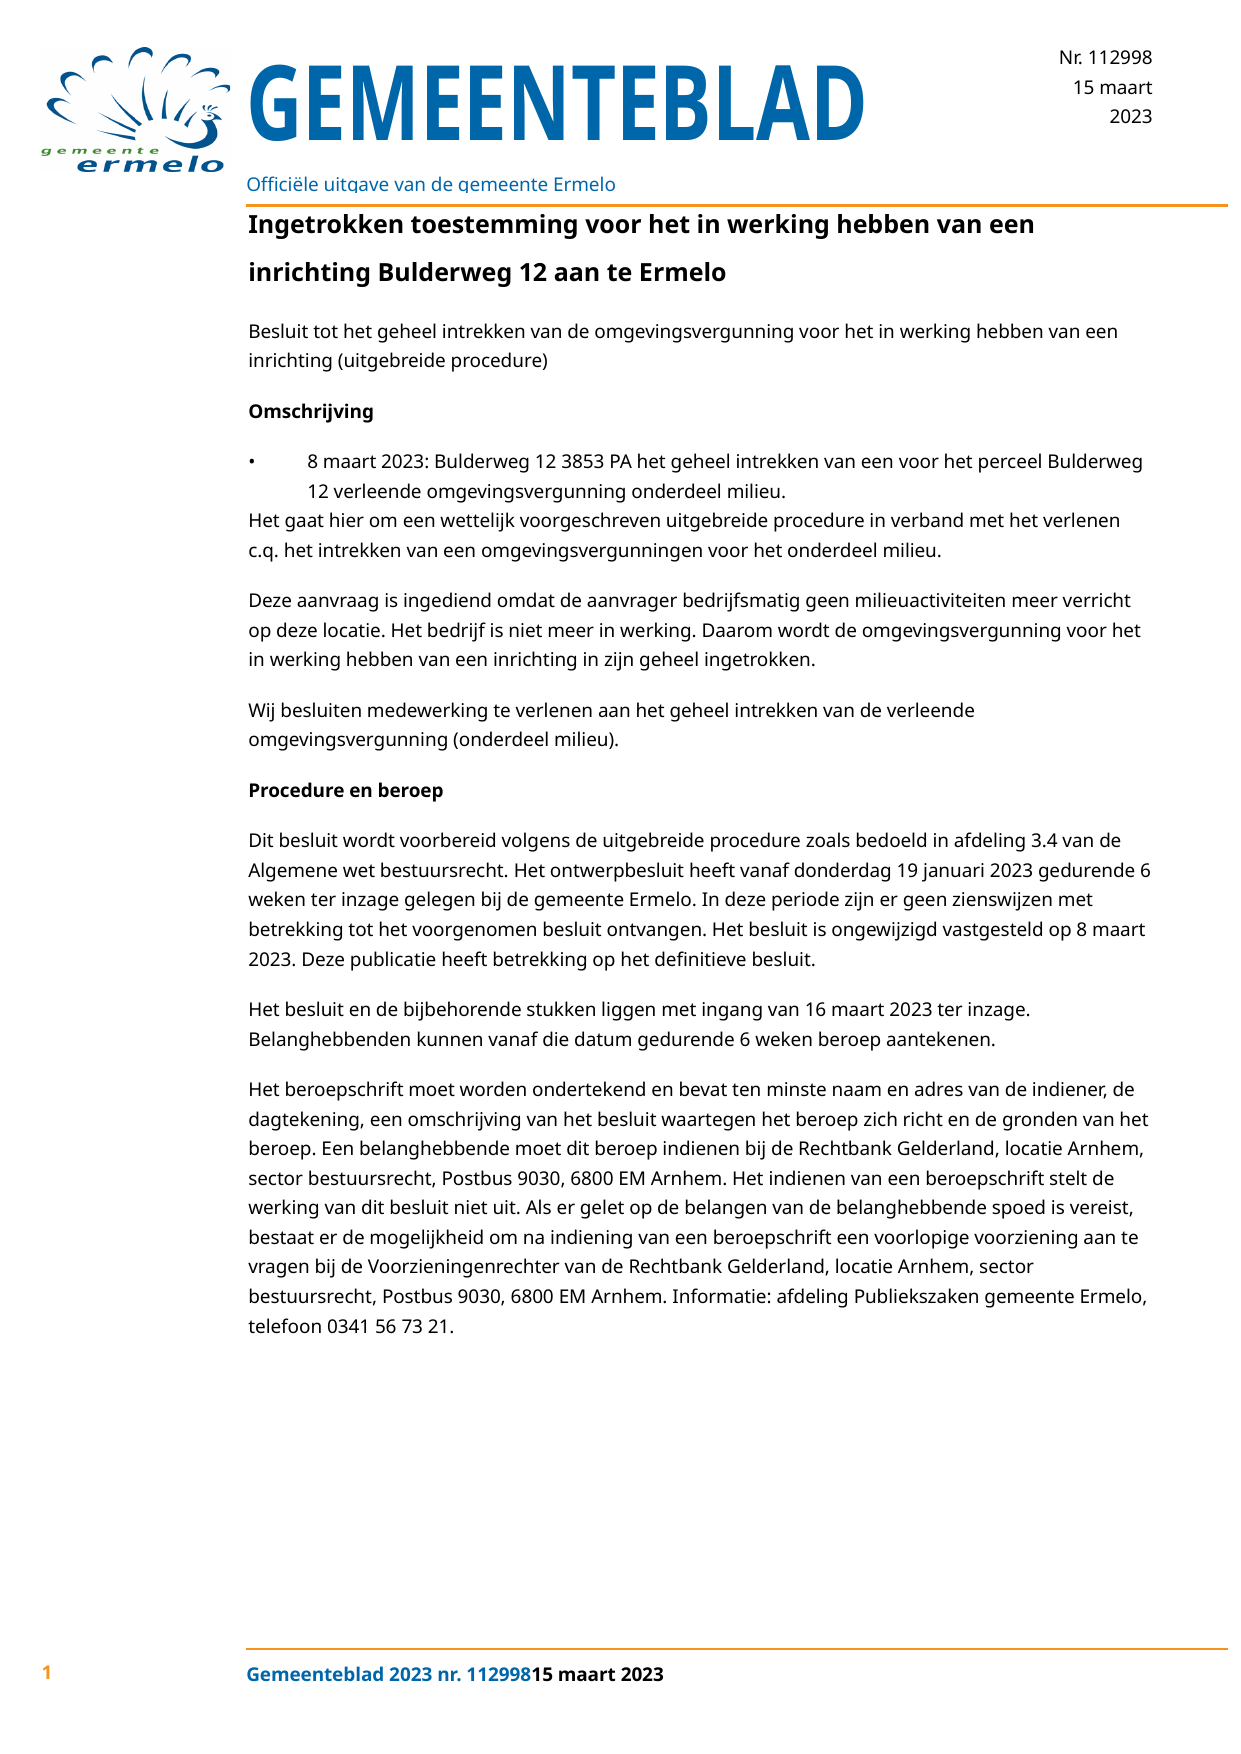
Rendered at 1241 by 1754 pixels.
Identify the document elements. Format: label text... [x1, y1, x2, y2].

text Deze aanvraag is ingediend omdat de aanvrager bedrijfsmatig geen milieuactiviteiten meer verricht op deze locatie. Het bedrijf is niet meer in werking. Daarom wordt de omgevingsvergunning voor het in werking hebben van een inrichting in zijn geheel ingetrokken. [248, 587, 1152, 672]
text Ingetrokken toestemming voor het in werking hebben van een inrichting Bulderweg 12 aan te Ermelo [248, 207, 1152, 288]
text Omschrijving [248, 398, 1152, 424]
text Besluit tot het geheel intrekken van de omgevingsvergunning voor het in werking hebben van een inrichting (uitgebreide procedure) [248, 318, 1152, 373]
text Procedure en beroep [248, 777, 1152, 803]
text Het beroepschrift moet worden ondertekend en bevat ten minste naam en adres van de indiener, de dagtekening, een omschrijving van het besluit waartegen het beroep zich richt en de gronden van het beroep. Een belanghebbende moet dit beroep indienen bij de Rechtbank Gelderland, locatie Arnhem, sector bestuursrecht, Postbus 9030, 6800 EM Arnhem. Het indienen van een beroepschrift stelt de werking van dit besluit niet uit. Als er gelet op de belangen van de belanghebbende spoed is vereist, bestaat er de mogelijkheid om na indiening van een beroepschrift een voorlopige voorziening aan te vragen bij de Voorzieningenrechter van de Rechtbank Gelderland, locatie Arnhem, sector bestuursrecht, Postbus 9030, 6800 EM Arnhem. Informatie: afdeling Publiekszaken gemeente Ermelo, telefoon 0341 56 73 21. [248, 1076, 1152, 1339]
text Het besluit en de bijbehorende stukken liggen met ingang van 16 maart 2023 ter inzage. Belanghebbenden kunnen vanaf die datum gedurende 6 weken beroep aantekenen. [248, 996, 1152, 1052]
text Wij besluiten medewerking te verlenen aan het geheel intrekken van de verleende omgevingsvergunning (onderdeel milieu). [248, 697, 1152, 752]
text Dit besluit wordt voorbereid volgens de uitgebreide procedure zoals bedoeld in afdeling 3.4 van de Algemene wet bestuursrecht. Het ontwerpbesluit heeft vanaf donderdag 19 januari 2023 gedurende 6 weken ter inzage gelegen bij de gemeente Ermelo. In deze periode zijn er geen zienswijzen met betrekking tot het voorgenomen besluit ontvangen. Het besluit is ongewijzigd vastgesteld op 8 maart 2023. Deze publicatie heeft betrekking op het definitieve besluit. [248, 827, 1152, 972]
list 8 maart 2023: Bulderweg 12 3853 PA het geheel intrekken van een voor het perceel Bulderweg 12 verleende omgevingsvergunning onderdeel milieu. [248, 448, 1152, 504]
picture [41, 47, 231, 172]
text Het gaat hier om een wettelijk voorgeschreven uitgebreide procedure in verband met het verlenen c.q. het intrekken van een omgevingsvergunningen voor het onderdeel milieu. [248, 507, 1152, 563]
